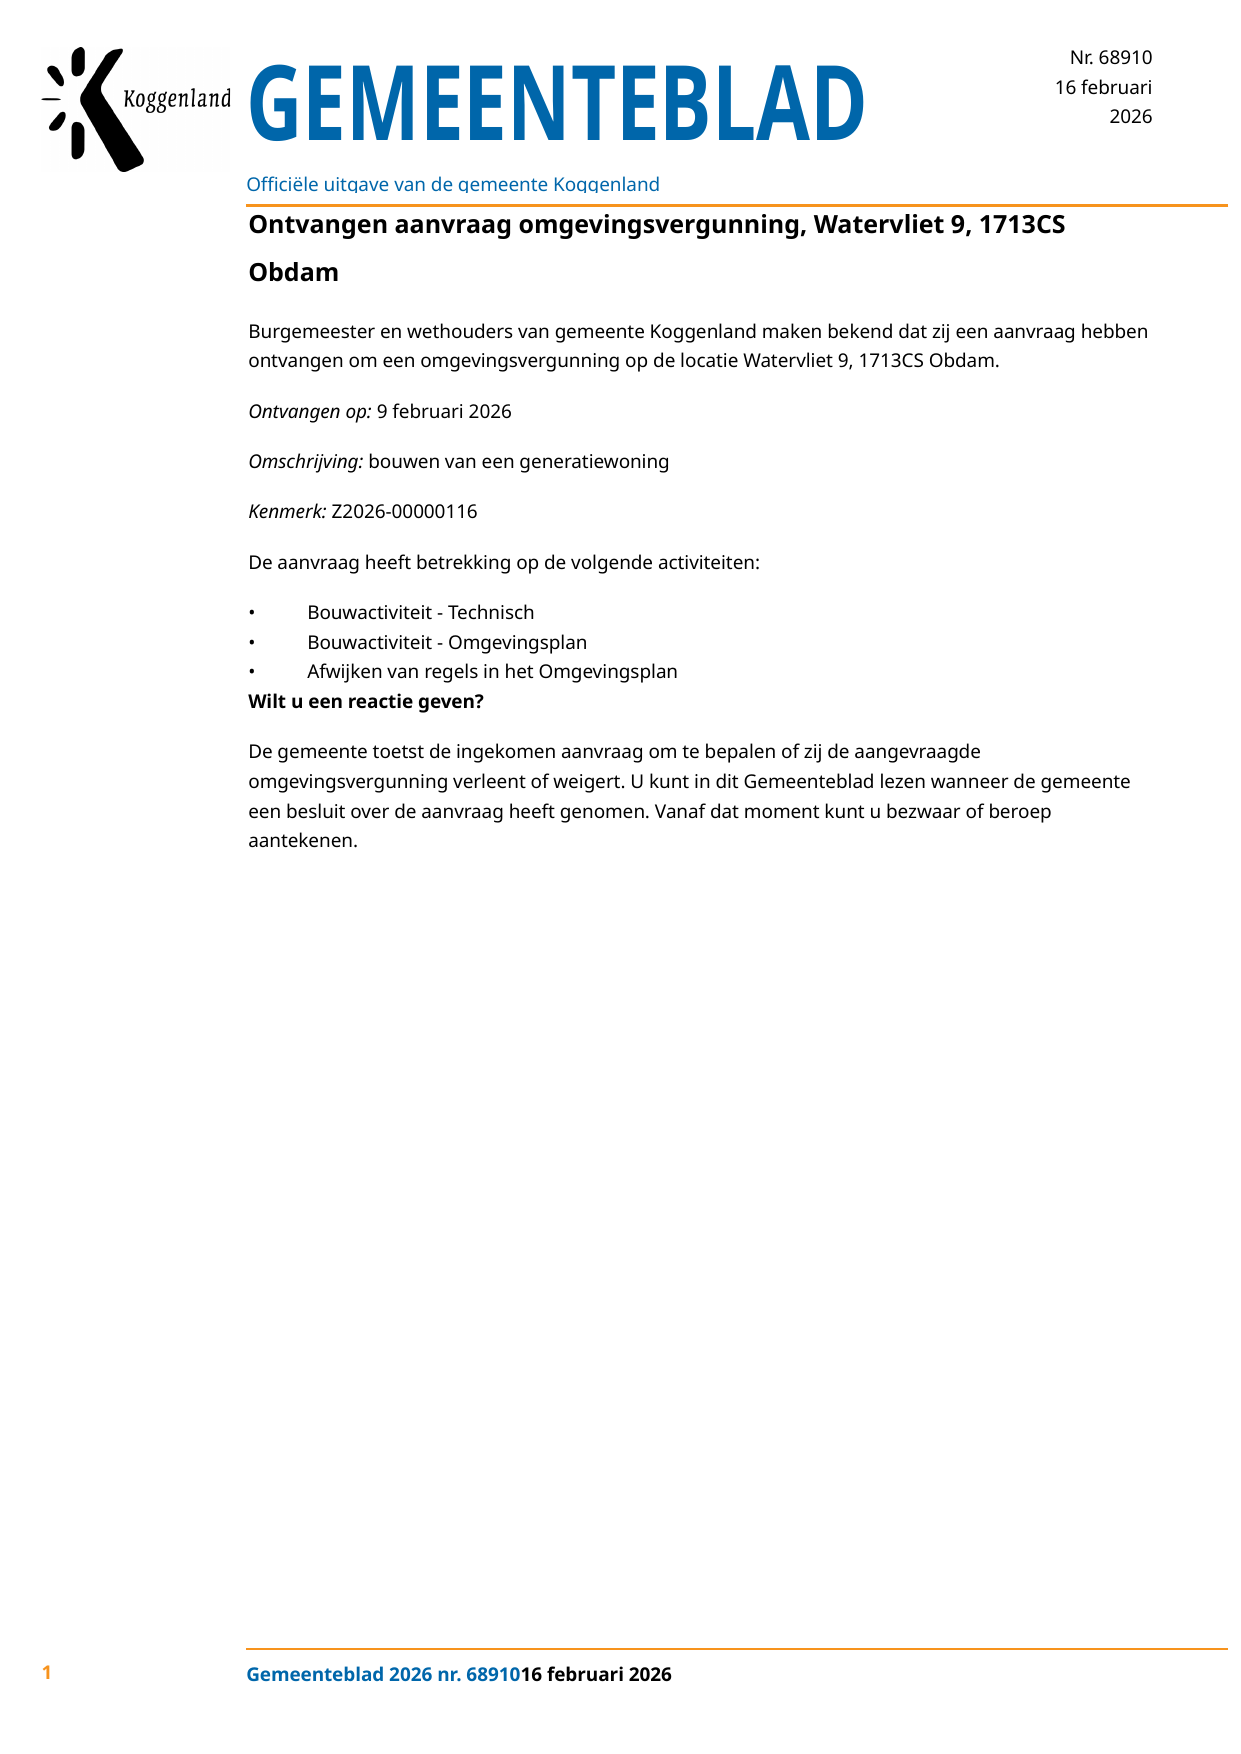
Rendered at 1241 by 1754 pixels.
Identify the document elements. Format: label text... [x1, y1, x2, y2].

text Ontvangen op: 9 februari 2026 [248, 398, 1152, 424]
text Burgemeester en wethouders van gemeente Koggenland maken bekend dat zij een aanvraag hebben ontvangen om een omgevingsvergunning op de locatie Watervliet 9, 1713CS Obdam. [248, 318, 1152, 373]
picture [41, 47, 231, 172]
text Omschrijving: bouwen van een generatiewoning [248, 448, 1152, 474]
text Ontvangen aanvraag omgevingsvergunning, Watervliet 9, 1713CS Obdam [248, 207, 1152, 288]
text Kenmerk: Z2026-00000116 [248, 499, 1152, 524]
list Bouwactiviteit - Omgevingsplan [248, 629, 1152, 655]
text De gemeente toetst de ingekomen aanvraag om te bepalen of zij de aangevraagde omgevingsvergunning verleent of weigert. U kunt in dit Gemeenteblad lezen wanneer de gemeente een besluit over de aanvraag heeft genomen. Vanaf dat moment kunt u bezwaar of beroep aantekenen. [248, 739, 1152, 853]
list Bouwactiviteit - Technisch [248, 599, 1152, 625]
text Wilt u een reactie geven? [248, 688, 1152, 714]
list Afwijken van regels in het Omgevingsplan [248, 659, 1152, 684]
text De aanvraag heeft betrekking op de volgende activiteiten: [248, 549, 1152, 575]
